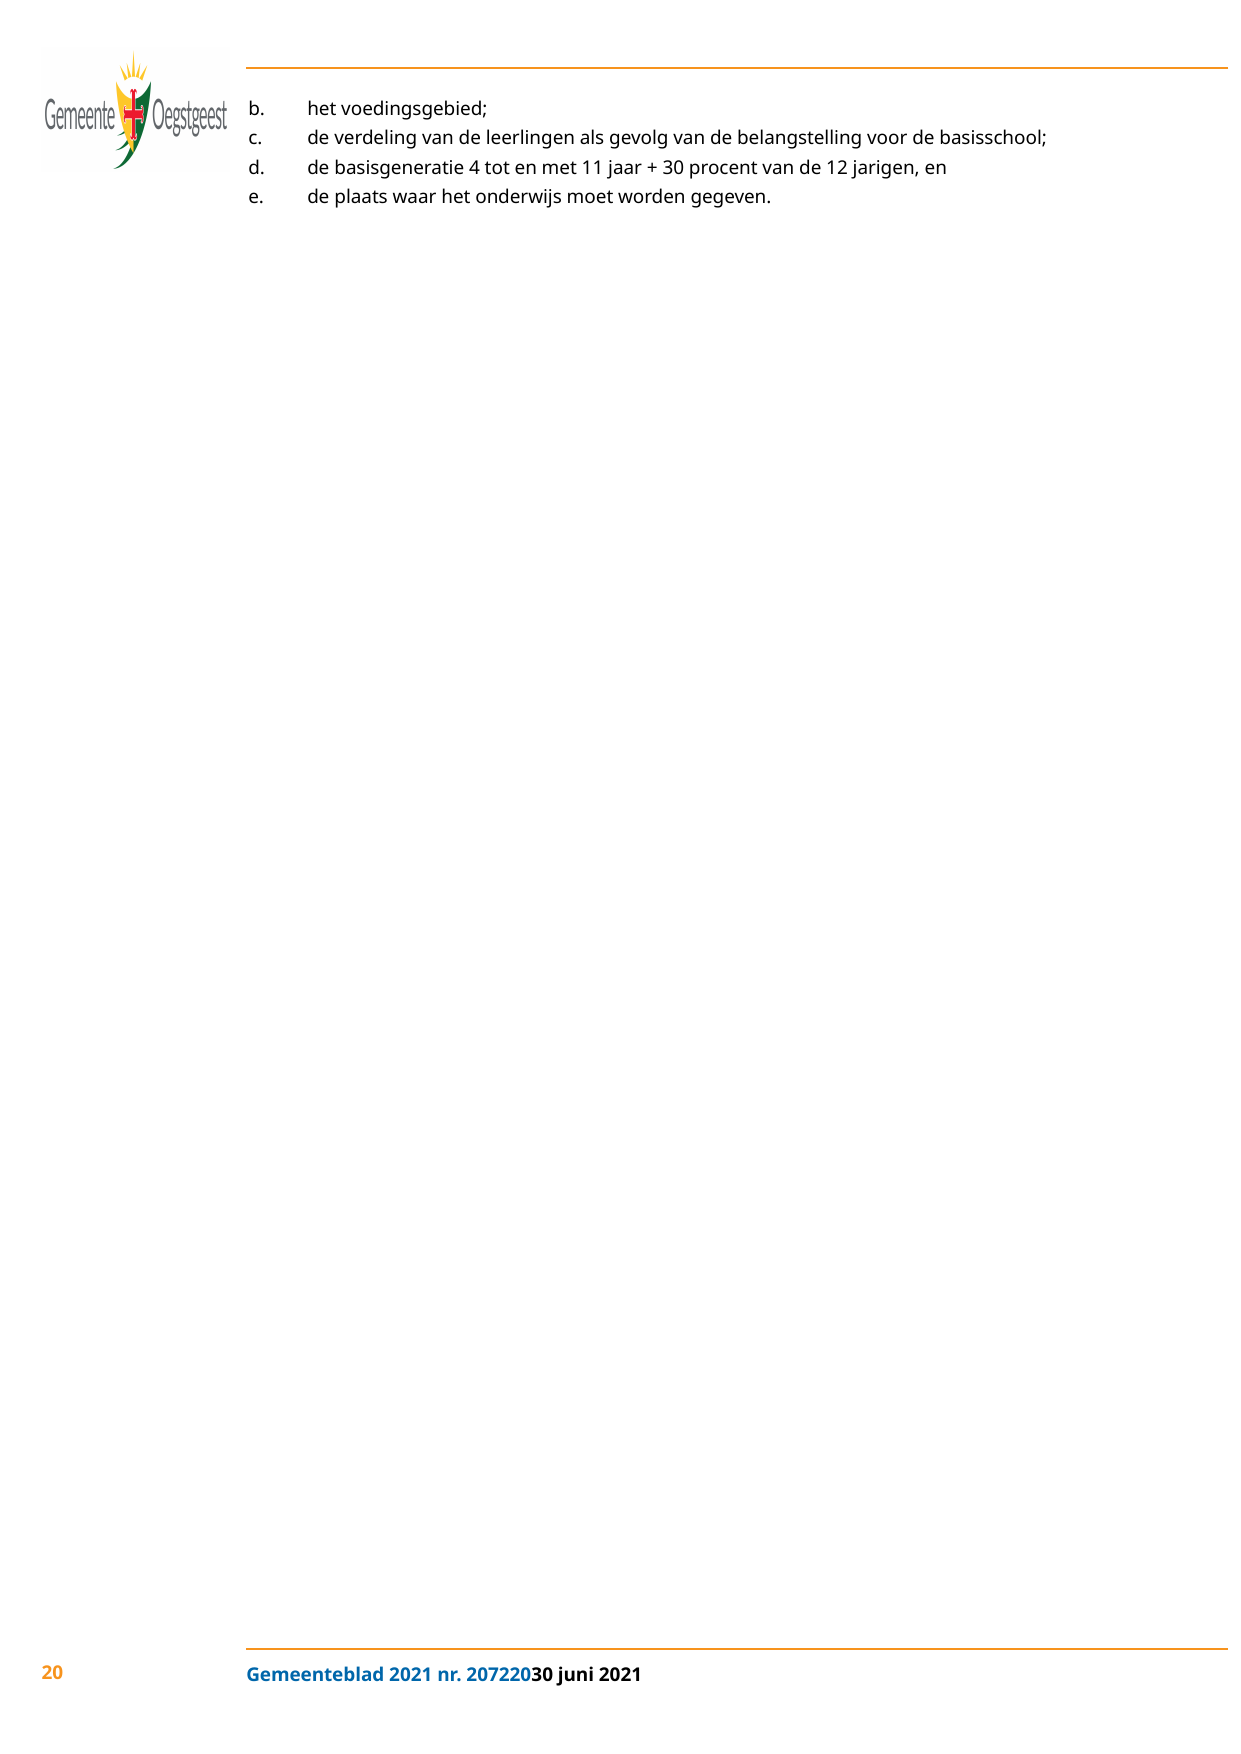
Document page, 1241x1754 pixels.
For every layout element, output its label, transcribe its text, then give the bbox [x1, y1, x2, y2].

list het voedingsgebied; [248, 95, 1152, 121]
list de basisgeneratie 4 tot en met 11 jaar + 30 procent van de 12 jarigen, en [248, 154, 1152, 180]
list de verdeling van de leerlingen als gevolg van de belangstelling voor de basisschool; [248, 124, 1152, 150]
picture [41, 47, 231, 172]
list de plaats waar het onderwijs moet worden gegeven. [248, 183, 1152, 209]
